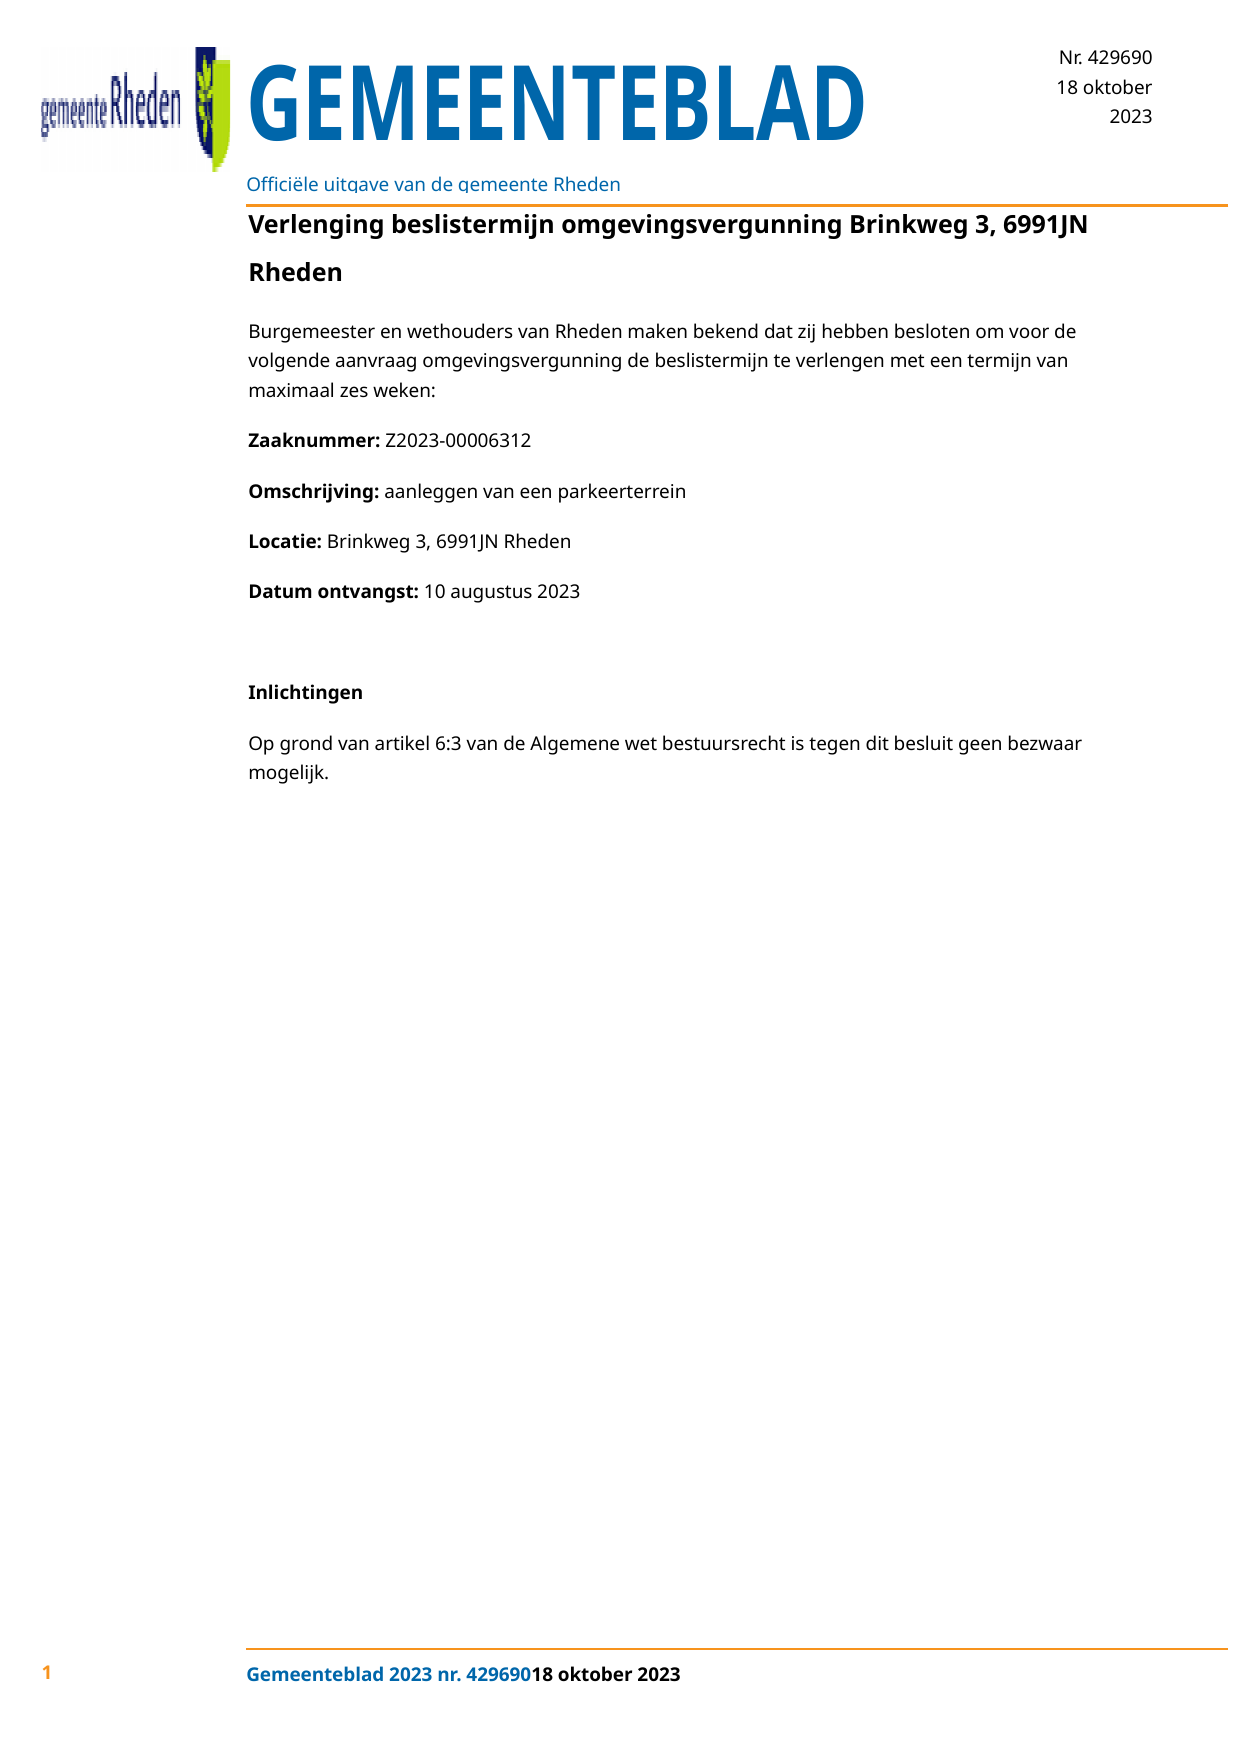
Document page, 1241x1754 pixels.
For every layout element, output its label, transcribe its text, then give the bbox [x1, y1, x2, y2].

text Zaaknummer: Z2023-00006312 [248, 427, 1152, 453]
text Burgemeester en wethouders van Rheden maken bekend dat zij hebben besloten om voor de volgende aanvraag omgevingsvergunning de beslistermijn te verlengen met een termijn van maximaal zes weken: [248, 318, 1152, 403]
text Op grond van artikel 6:3 van de Algemene wet bestuursrecht is tegen dit besluit geen bezwaar mogelijk. [248, 730, 1152, 785]
picture [41, 47, 231, 172]
text Omschrijving: aanleggen van een parkeerterrein [248, 478, 1152, 504]
text Datum ontvangst: 10 augustus 2023 [248, 579, 1152, 604]
text Inlichtingen [248, 679, 1152, 705]
text Verlenging beslistermijn omgevingsvergunning Brinkweg 3, 6991JN Rheden [248, 207, 1152, 288]
text Locatie: Brinkweg 3, 6991JN Rheden [248, 528, 1152, 554]
